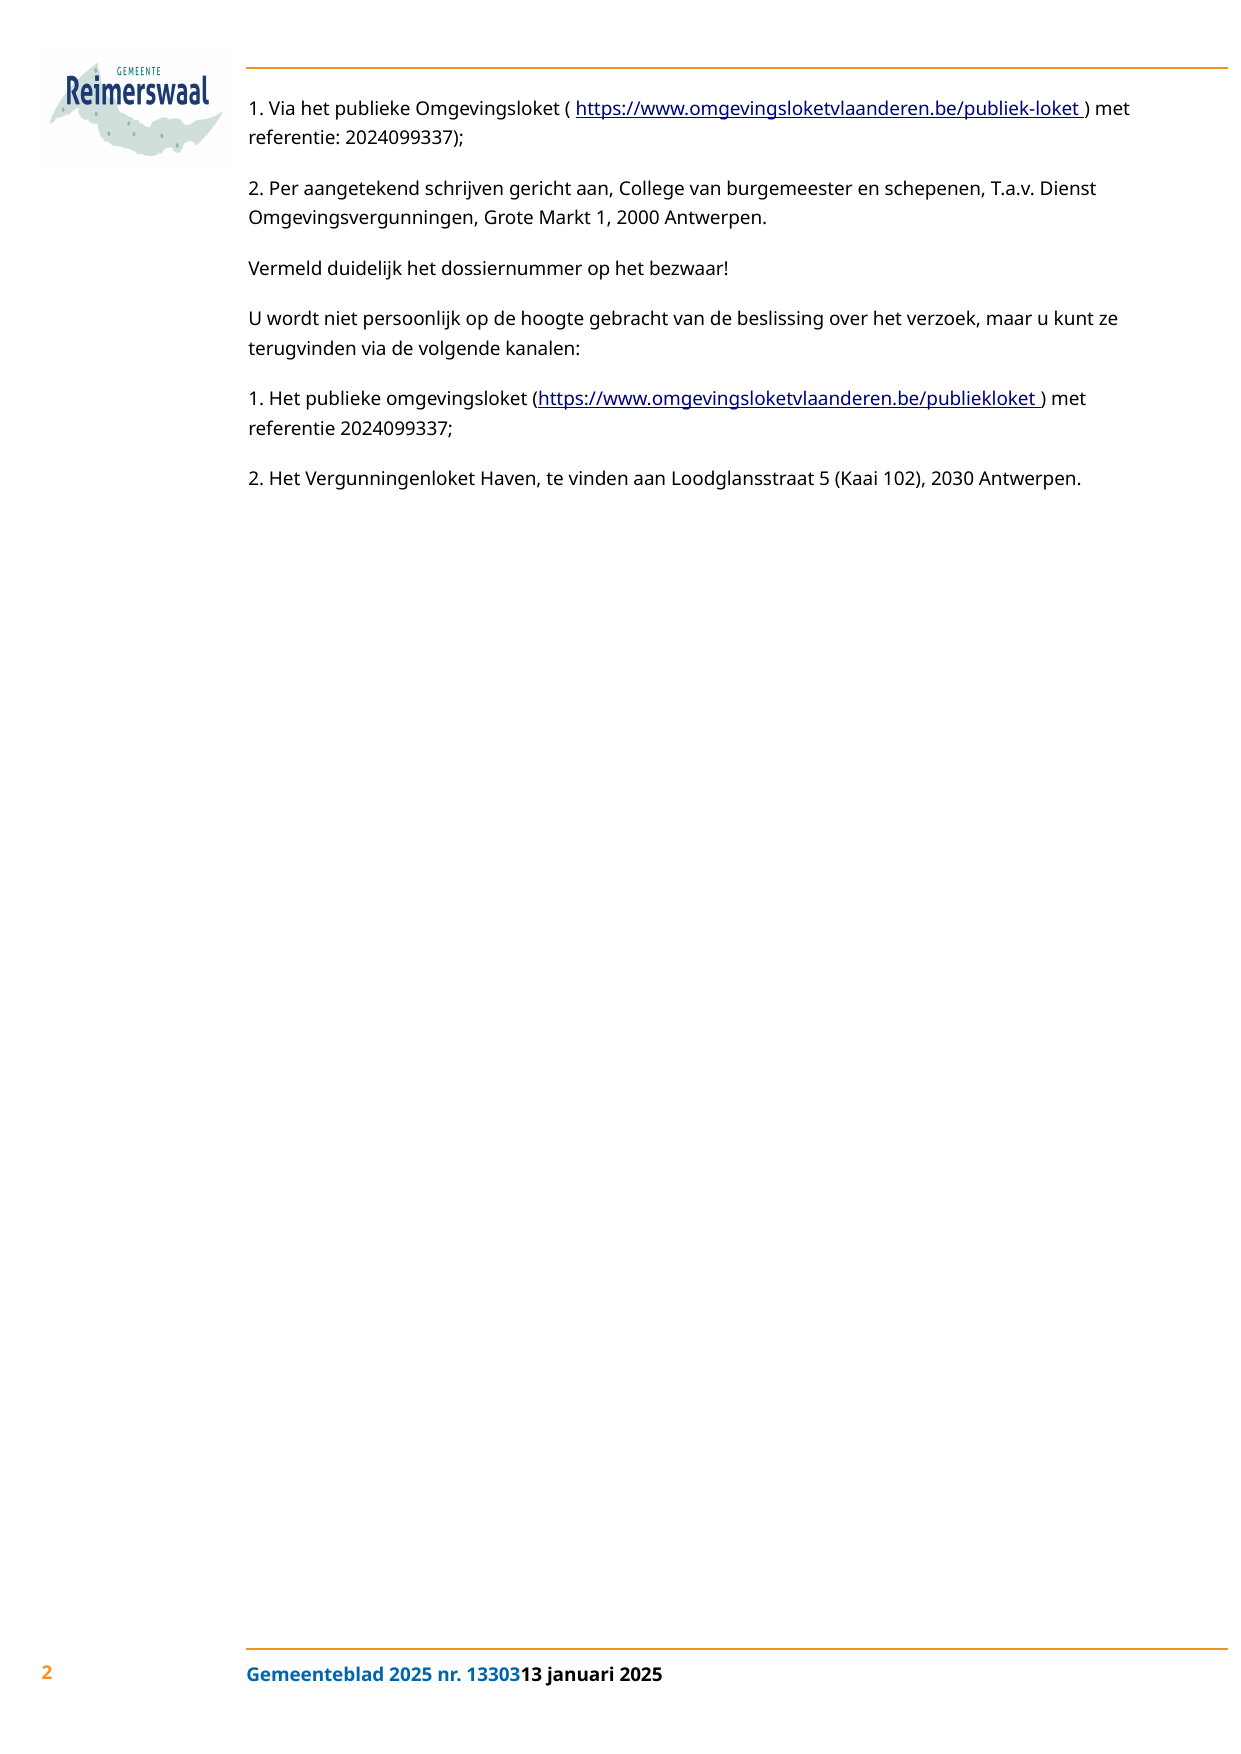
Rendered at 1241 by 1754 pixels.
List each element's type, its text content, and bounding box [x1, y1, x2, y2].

text 2. Het Vergunningenloket Haven, te vinden aan Loodglansstraat 5 (Kaai 102), 2030 Antwerpen. [248, 465, 1152, 491]
text 1. Het publieke omgevingsloket (https://www.omgevingsloketvlaanderen.be/publiekloket ) met referentie 2024099337; [248, 385, 1152, 441]
picture [41, 47, 231, 172]
text U wordt niet persoonlijk op de hoogte gebracht van de beslissing over het verzoek, maar u kunt ze terugvinden via de volgende kanalen: [248, 305, 1152, 361]
text 2. Per aangetekend schrijven gericht aan, College van burgemeester en schepenen, T.a.v. Dienst Omgevingsvergunningen, Grote Markt 1, 2000 Antwerpen. [248, 175, 1152, 230]
text Vermeld duidelijk het dossiernummer op het bezwaar! [248, 255, 1152, 281]
text 1. Via het publieke Omgevingsloket ( https://www.omgevingsloketvlaanderen.be/publiek-loket ) met referentie: 2024099337); [248, 95, 1152, 150]
